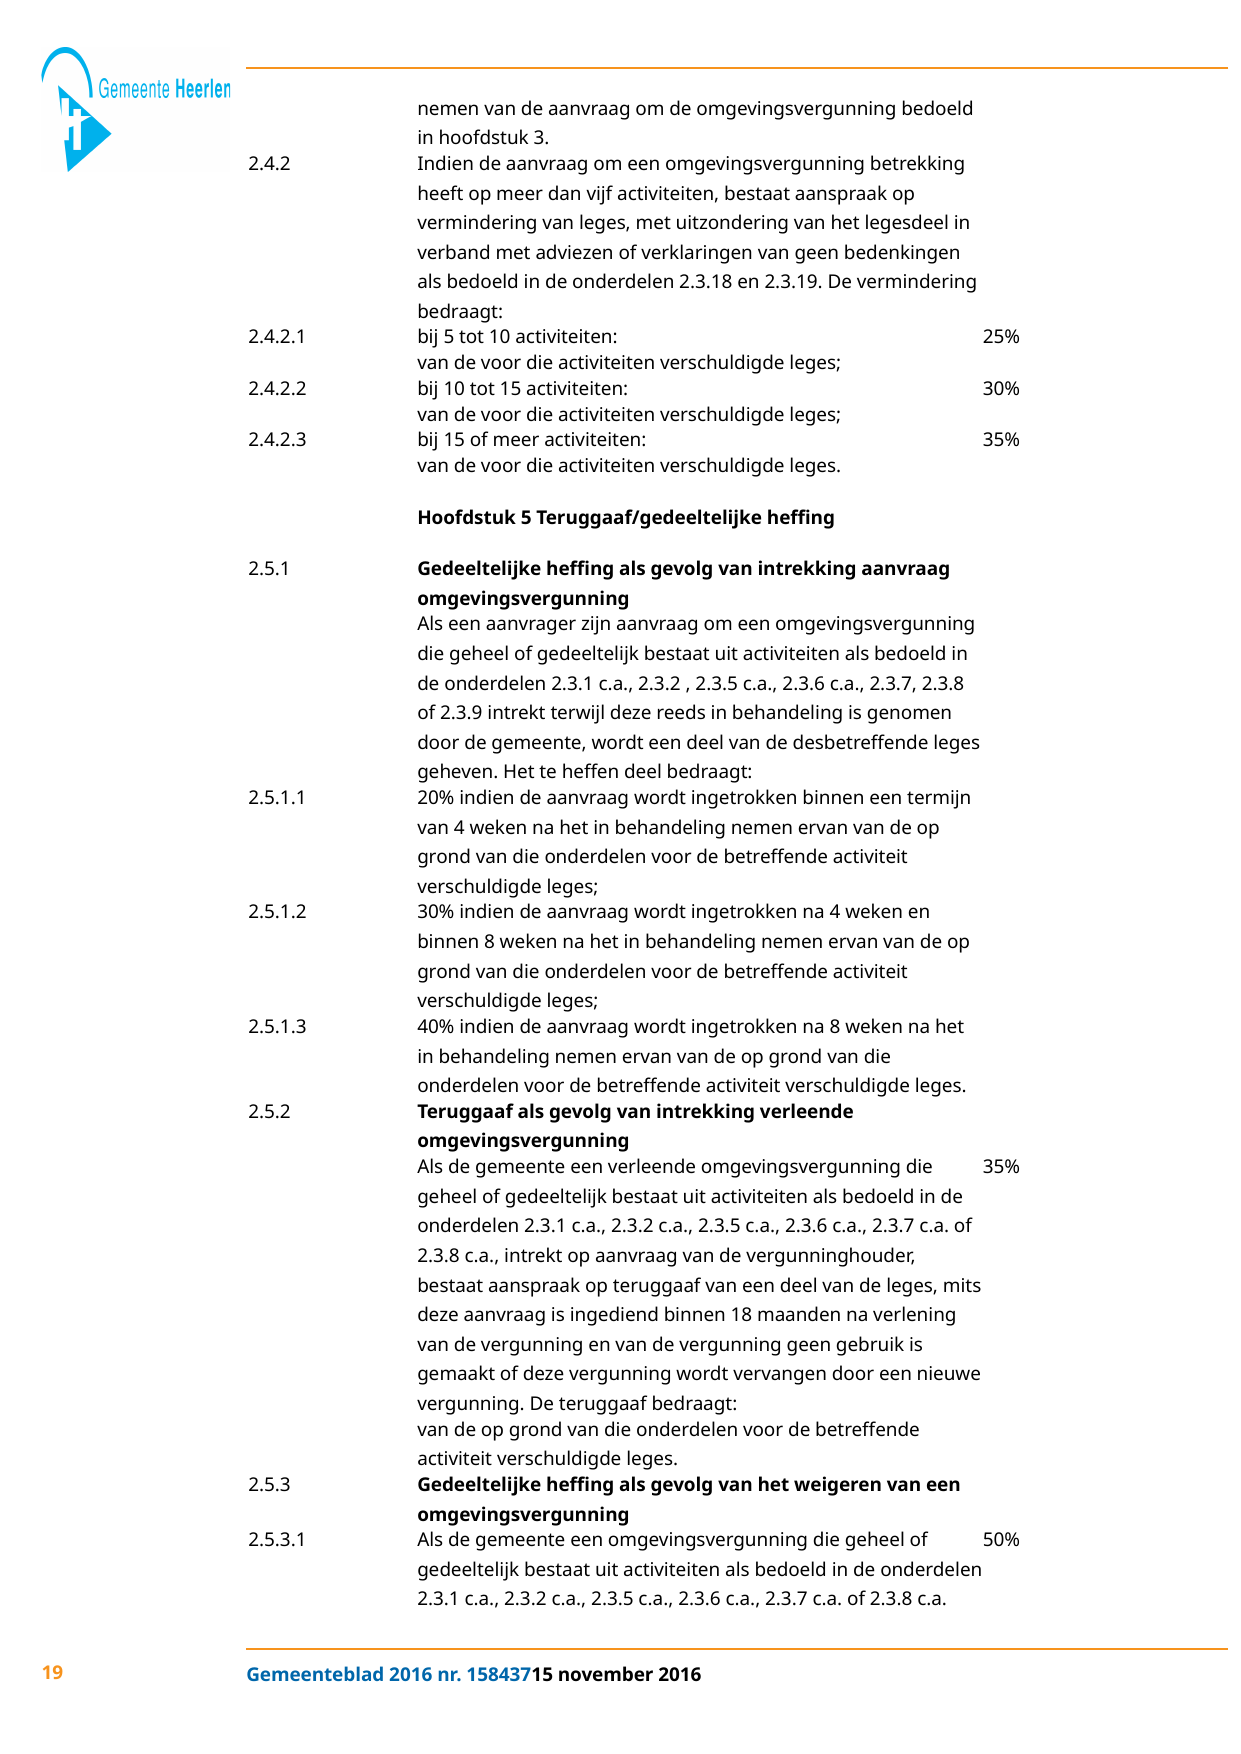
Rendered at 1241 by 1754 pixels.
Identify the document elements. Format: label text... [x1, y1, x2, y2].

table_cell 2.5.1.2 [248, 899, 417, 1013]
table_cell [248, 401, 417, 427]
table_cell [983, 95, 1152, 150]
table_cell [983, 504, 1152, 529]
table_cell Gedeeltelijke heffing als gevolg van intrekking aanvraag omgevingsvergunning [417, 555, 983, 611]
table_cell 2.4.2.1 [248, 324, 417, 349]
table_cell 2.5.1.3 [248, 1013, 417, 1098]
picture [41, 47, 58, 70]
table_cell [983, 899, 1152, 1013]
table_cell Indien de aanvraag om een omgevingsvergunning betrekking heeft op meer dan vijf activiteiten, bestaat aanspraak op vermindering van leges, met uitzondering van het legesdeel in verband met adviezen of verklaringen van geen bedenkingen als bedoeld in de onderdelen 2.3.18 en 2.3.19. De vermindering bedraagt: [417, 150, 983, 324]
picture [41, 47, 231, 172]
table_cell van de voor die activiteiten verschuldigde leges; [417, 350, 983, 375]
table_cell [983, 611, 1152, 784]
table_cell [417, 530, 983, 555]
table_cell [983, 530, 1152, 555]
table_cell bij 10 tot 15 activiteiten: [417, 375, 983, 401]
table_cell 2.4.2.3 [248, 427, 417, 452]
table_cell [248, 95, 417, 150]
table_cell 25% [983, 324, 1152, 349]
table_cell Teruggaaf als gevolg van intrekking verleende omgevingsvergunning [417, 1098, 983, 1153]
table_cell [983, 1471, 1152, 1526]
table_cell [983, 1416, 1152, 1471]
table_cell nemen van de aanvraag om de omgevingsvergunning bedoeld in hoofdstuk 3. [417, 95, 983, 150]
table_cell 2.4.2.2 [248, 375, 417, 401]
table_cell Als de gemeente een verleende omgevingsvergunning die geheel of gedeeltelijk bestaat uit activiteiten als bedoeld in de onderdelen 2.3.1 c.a., 2.3.2 c.a., 2.3.5 c.a., 2.3.6 c.a., 2.3.7 c.a. of 2.3.8 c.a., intrekt op aanvraag van de vergunninghouder, bestaat aanspraak op teruggaaf van een deel van de leges, mits deze aanvraag is ingediend binnen 18 maanden na verlening van de vergunning en van de vergunning geen gebruik is gemaakt of deze vergunning wordt vervangen door een nieuwe vergunning. De teruggaaf bedraagt: [417, 1154, 983, 1416]
table_cell bij 15 of meer activiteiten: [417, 427, 983, 452]
table_cell 40% indien de aanvraag wordt ingetrokken na 8 weken na het in behandeling nemen ervan van de op grond van die onderdelen voor de betreffende activiteit verschuldigde leges. [417, 1013, 983, 1098]
table_cell [248, 611, 417, 784]
table_cell 2.5.1 [248, 555, 417, 611]
table_cell 2.5.3.1 [248, 1526, 417, 1611]
table_cell 20% indien de aanvraag wordt ingetrokken binnen een termijn van 4 weken na het in behandeling nemen ervan van de op grond van die onderdelen voor de betreffende activiteit verschuldigde leges; [417, 784, 983, 899]
table_cell van de op grond van die onderdelen voor de betreffende activiteit verschuldigde leges. [417, 1416, 983, 1471]
table_cell 35% [983, 1154, 1152, 1416]
table_cell [983, 350, 1152, 375]
table_cell 30% indien de aanvraag wordt ingetrokken na 4 weken en binnen 8 weken na het in behandeling nemen ervan van de op grond van die onderdelen voor de betreffende activiteit verschuldigde leges; [417, 899, 983, 1013]
table_cell [983, 555, 1152, 611]
table_cell [983, 401, 1152, 427]
table_cell 50% [983, 1526, 1152, 1611]
table_cell van de voor die activiteiten verschuldigde leges. [417, 453, 983, 478]
table_cell [417, 478, 983, 504]
table_cell [248, 504, 417, 529]
table_cell [983, 1098, 1152, 1153]
table_cell 30% [983, 375, 1152, 401]
table_cell 2.5.1.1 [248, 784, 417, 899]
table_cell [983, 1013, 1152, 1098]
table_cell 2.4.2 [248, 150, 417, 324]
table_cell Gedeeltelijke heffing als gevolg van het weigeren van een omgevingsvergunning [417, 1471, 983, 1526]
table_cell [248, 453, 417, 478]
table_cell [983, 453, 1152, 478]
table_cell Als de gemeente een omgevingsvergunning die geheel of gedeeltelijk bestaat uit activiteiten als bedoeld in de onderdelen 2.3.1 c.a., 2.3.2 c.a., 2.3.5 c.a., 2.3.6 c.a., 2.3.7 c.a. of 2.3.8 c.a. [417, 1526, 983, 1611]
table_cell [983, 150, 1152, 324]
table_cell [248, 478, 417, 504]
table_cell van de voor die activiteiten verschuldigde leges; [417, 401, 983, 427]
table_cell 2.5.3 [248, 1471, 417, 1526]
table_cell [248, 350, 417, 375]
table_cell [248, 530, 417, 555]
table_cell Als een aanvrager zijn aanvraag om een omgevingsvergunning die geheel of gedeeltelijk bestaat uit activiteiten als bedoeld in de onderdelen 2.3.1 c.a., 2.3.2 , 2.3.5 c.a., 2.3.6 c.a., 2.3.7, 2.3.8 of 2.3.9 intrekt terwijl deze reeds in behandeling is genomen door de gemeente, wordt een deel van de desbetreffende leges geheven. Het te heffen deel bedraagt: [417, 611, 983, 784]
table_cell 2.5.2 [248, 1098, 417, 1153]
table_cell [248, 1154, 417, 1416]
table_cell Hoofdstuk 5 Teruggaaf/gedeeltelijke heffing [417, 504, 983, 529]
table_cell [248, 1416, 417, 1471]
table_cell 35% [983, 427, 1152, 452]
table_cell bij 5 tot 10 activiteiten: [417, 324, 983, 349]
table_cell [983, 478, 1152, 504]
table_cell [983, 784, 1152, 899]
